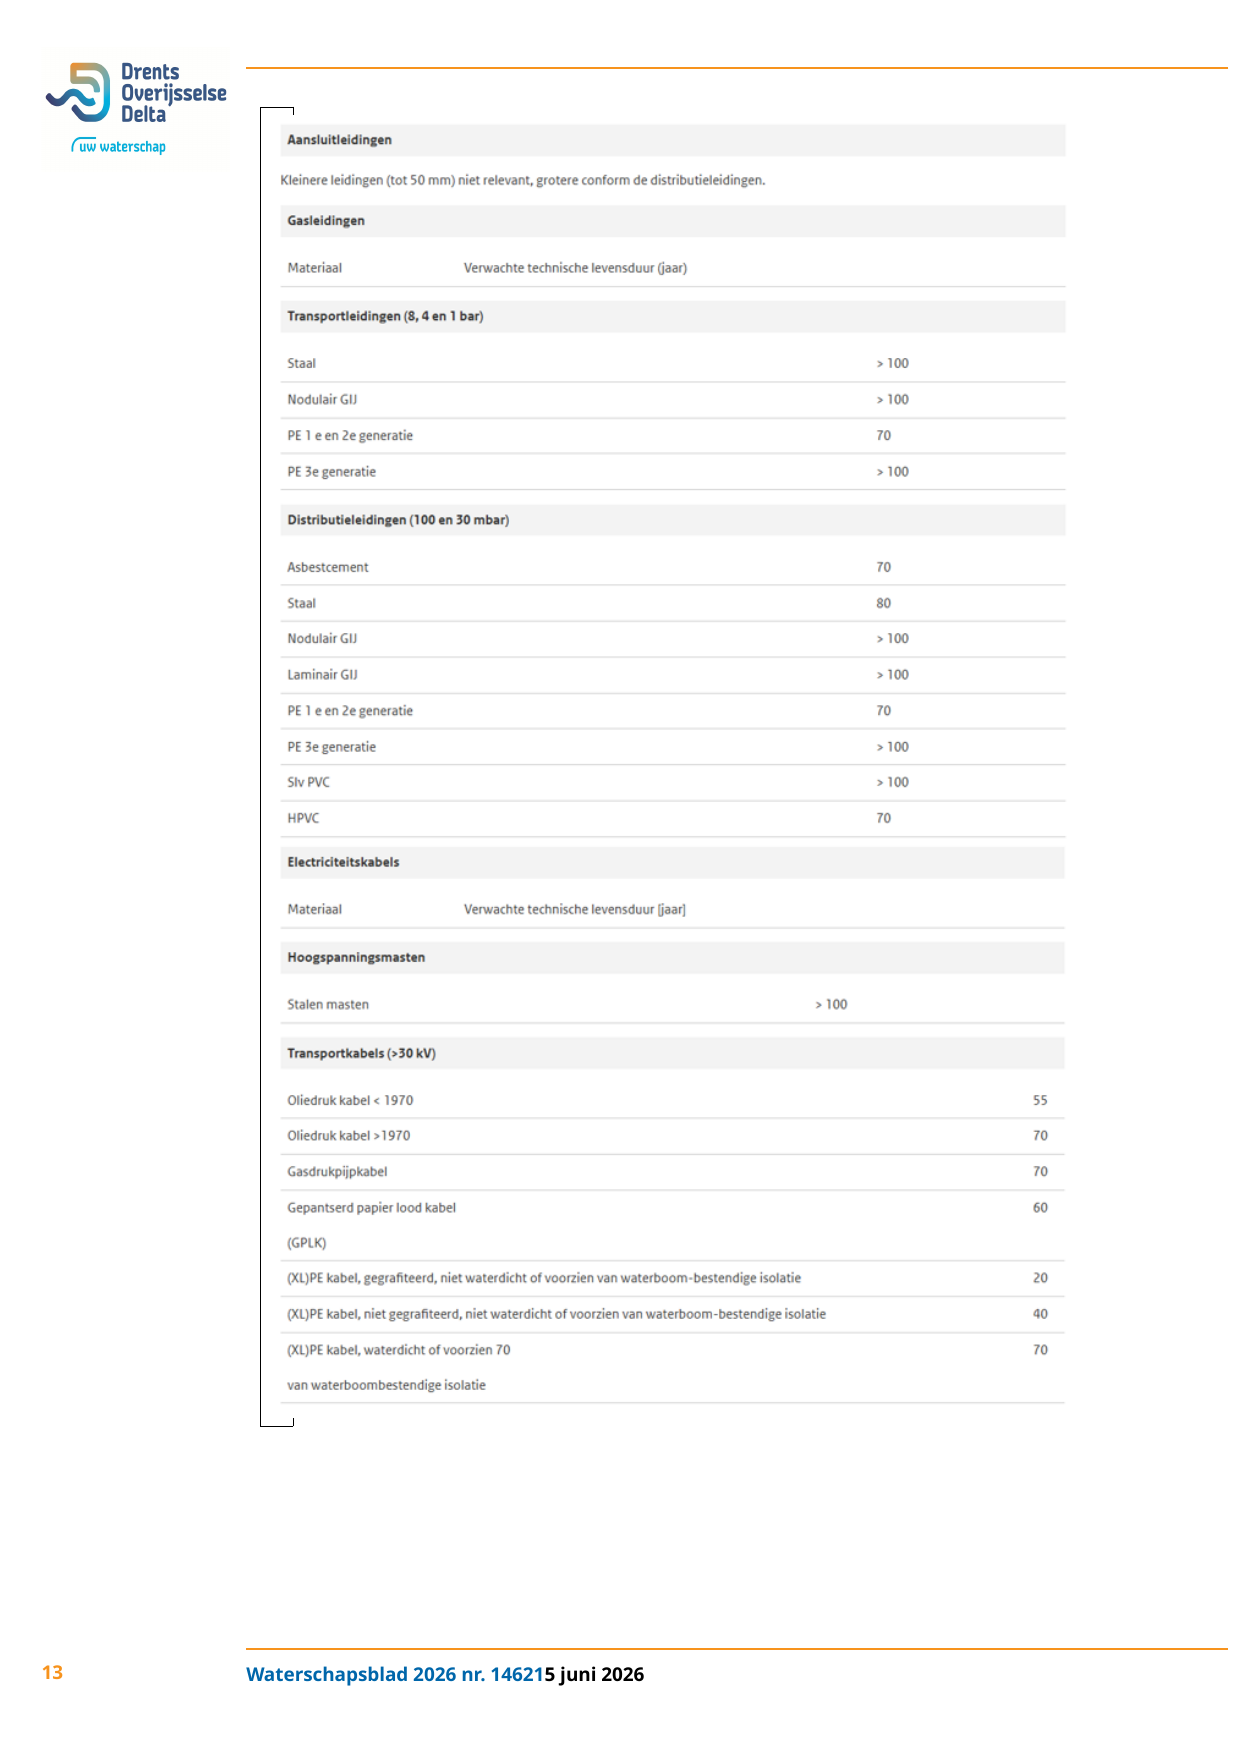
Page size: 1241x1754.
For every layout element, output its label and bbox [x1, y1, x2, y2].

picture [41, 47, 231, 172]
picture [268, 115, 1096, 1418]
